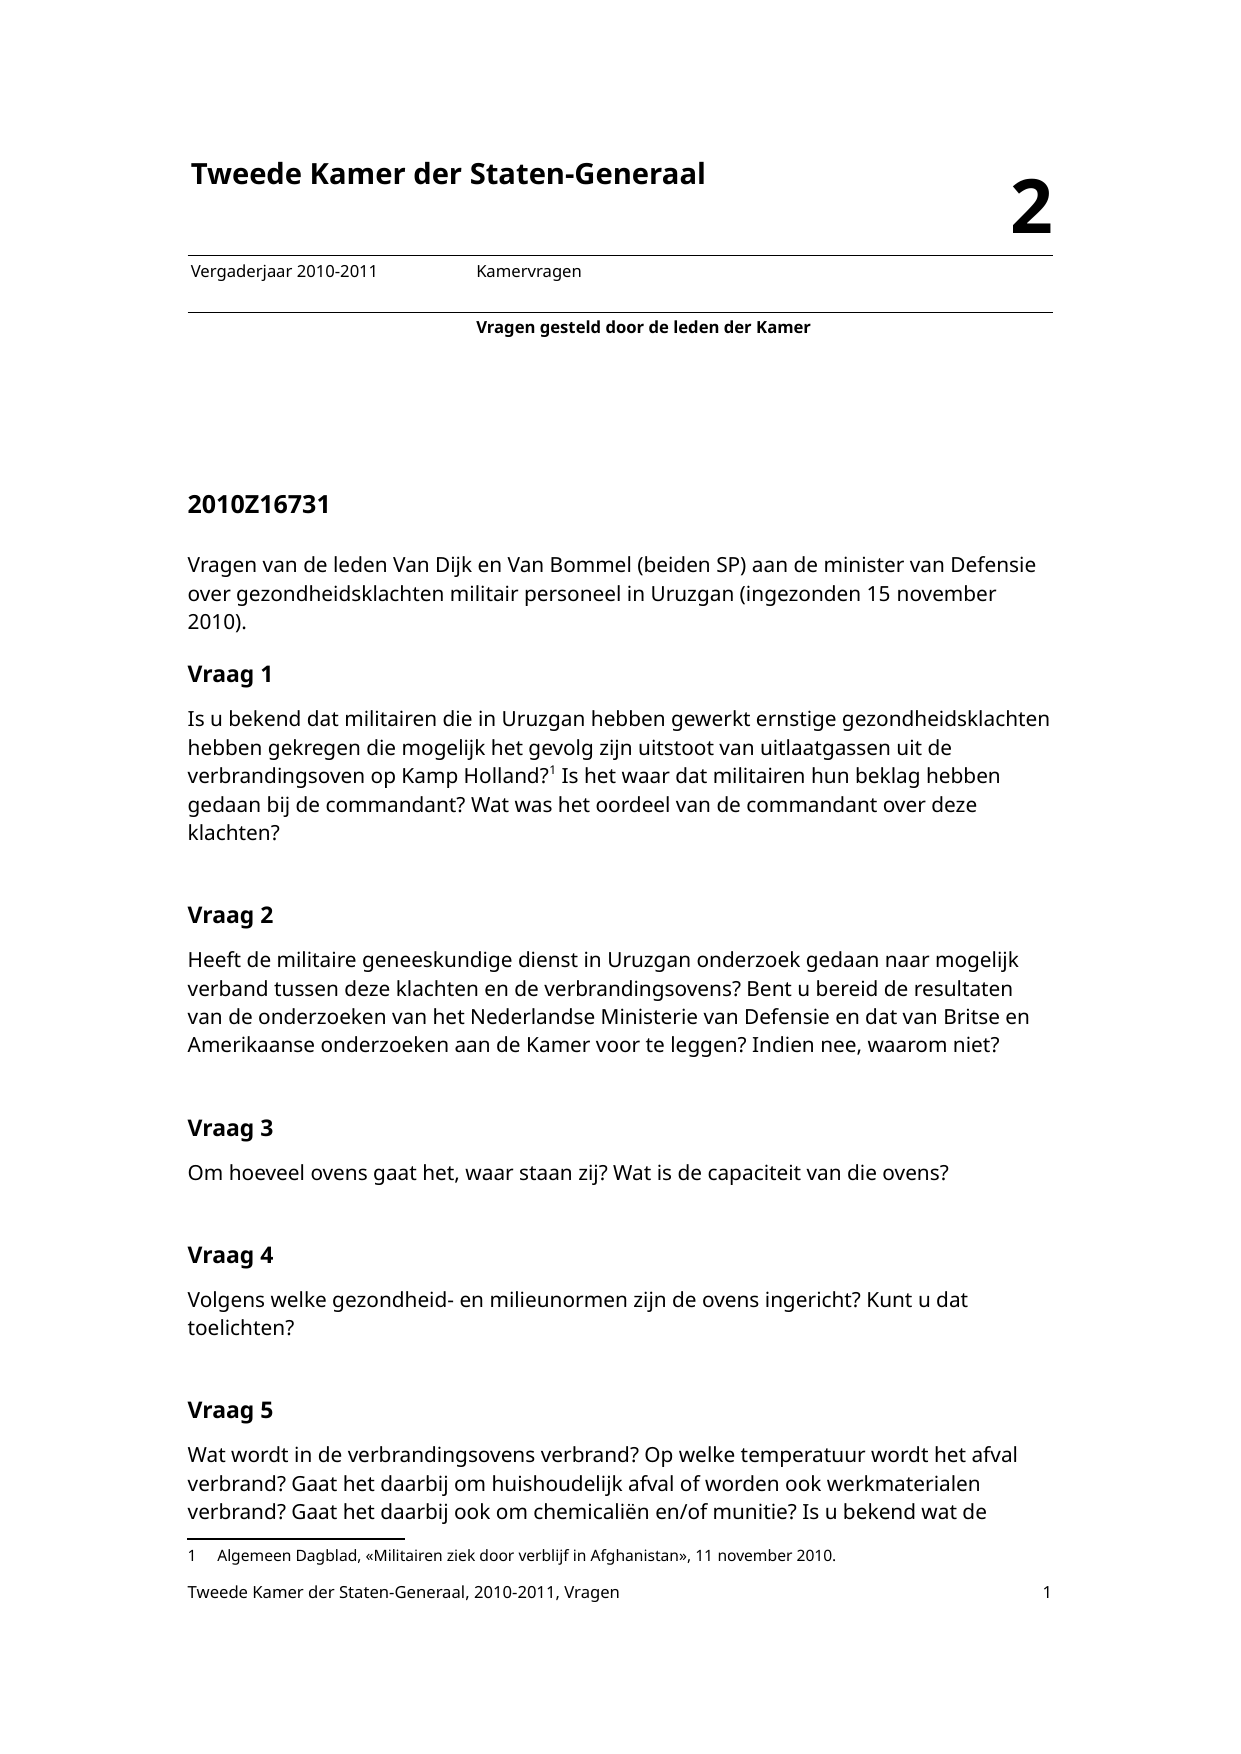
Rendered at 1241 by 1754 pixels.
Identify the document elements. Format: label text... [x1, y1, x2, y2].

table_cell Kamervragen [473, 256, 1053, 312]
table_cell [188, 313, 473, 339]
text Volgens welke gezondheid- en milieunormen zijn de ovens ingericht? Kunt u dat toelichten? [187, 1285, 1053, 1342]
text 2010Z16731 [187, 487, 1053, 521]
text Wat wordt in de verbrandingsovens verbrand? Op welke temperatuur wordt het afval verbrand? Gaat het daarbij om huishoudelijk afval of worden ook werkmaterialen verbrand? Gaat het daarbij ook om chemicaliën en/of munitie? Is u bekend wat de [187, 1441, 1053, 1526]
text Algemeen Dagblad, «Militairen ziek door verblijf in Afghanistan», 11 november 2010. [187, 1538, 1053, 1566]
text Om hoeveel ovens gaat het, waar staan zij? Wat is de capaciteit van die ovens? [187, 1158, 1053, 1186]
subtitle Vraag 3 [187, 1112, 1053, 1143]
subtitle Vraag 4 [187, 1239, 1053, 1270]
text Is u bekend dat militairen die in Uruzgan hebben gewerkt ernstige gezondheidsklachten hebben gekregen die mogelijk het gevolg zijn uitstoot van uitlaatgassen uit de verbrandingsoven op Kamp Holland? Is het waar dat militairen hun beklag hebben gedaan bij de commandant? Wat was het oordeel van de commandant over deze klachten? [187, 704, 1053, 847]
subtitle Vraag 2 [187, 899, 1053, 930]
table_cell Vragen gesteld door de leden der Kamer [473, 313, 1053, 339]
text Heeft de militaire geneeskundige dienst in Uruzgan onderzoek gedaan naar mogelijk verband tussen deze klachten en de verbrandingsovens? Bent u bereid de resultaten van de onderzoeken van het Nederlandse Ministerie van Defensie en dat van Britse en Amerikaanse onderzoeken aan de Kamer voor te leggen? Indien nee, waarom niet? [187, 945, 1053, 1059]
subtitle Vraag 5 [187, 1394, 1053, 1426]
table_header Tweede Kamer der Staten-Generaal [188, 150, 879, 255]
table_header 2 [880, 150, 1053, 255]
table_cell Vergaderjaar 2010-2011 [188, 256, 473, 312]
subtitle Vraag 1 [187, 658, 1053, 689]
text Vragen van de leden Van Dijk en Van Bommel (beiden SP) aan de minister van Defensie over gezondheidsklachten militair personeel in Uruzgan (ingezonden 15 november 2010). [187, 550, 1053, 636]
